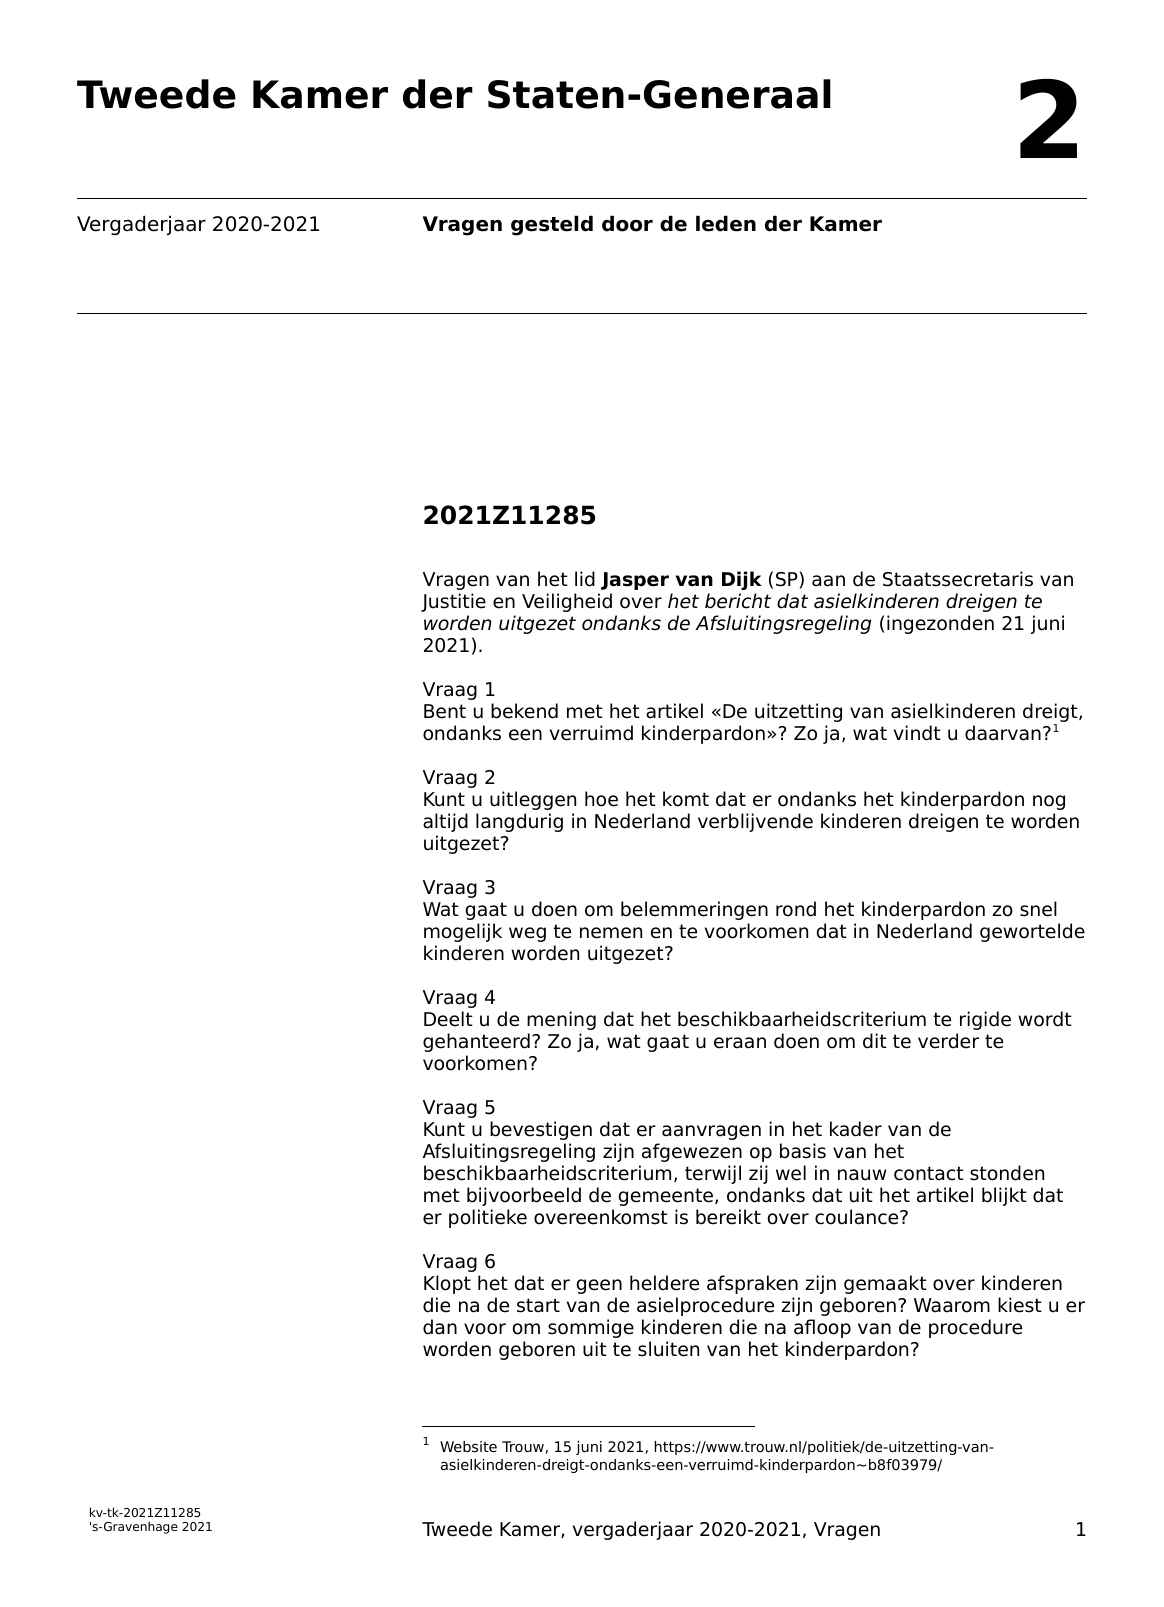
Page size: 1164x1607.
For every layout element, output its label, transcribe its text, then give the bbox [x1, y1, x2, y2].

text Bent u bekend met het artikel «De uitzetting van asielkinderen dreigt, ondanks een verruimd kinderpardon»? Zo ja, wat vindt u daarvan? [422, 701, 1087, 745]
text 's-Gravenhage 2021 [88, 1520, 323, 1534]
text Vraag 6 [422, 1251, 1087, 1273]
text Vraag 4 [422, 987, 1087, 1009]
table_cell Vragen gesteld door de leden der Kamer [422, 199, 1087, 313]
text Vraag 1 [422, 679, 1087, 701]
text Kunt u bevestigen dat er aanvragen in het kader van de Afsluitingsregeling zijn afgewezen op basis van het beschikbaarheidscriterium, terwijl zij wel in nauw contact stonden met bijvoorbeeld de gemeente, ondanks dat uit het artikel blijkt dat er politieke overeenkomst is bereikt over coulance? [422, 1119, 1087, 1229]
table_header 2 [886, 59, 1087, 198]
text 2021Z11285 [422, 501, 1087, 531]
text Klopt het dat er geen heldere afspraken zijn gemaakt over kinderen die na de start van de asielprocedure zijn geboren? Waarom kiest u er dan voor om sommige kinderen die na afloop van de procedure worden geboren uit te sluiten van het kinderpardon? [422, 1273, 1087, 1361]
text Vraag 5 [422, 1097, 1087, 1119]
text Vraag 2 [422, 767, 1087, 789]
text Kunt u uitleggen hoe het komt dat er ondanks het kinderpardon nog altijd langdurig in Nederland verblijvende kinderen dreigen te worden uitgezet? [422, 789, 1087, 855]
table_header Tweede Kamer der Staten-Generaal [77, 59, 886, 198]
text kv-tk-2021Z11285 [88, 1506, 323, 1520]
table_cell Vergaderjaar 2020-2021 [77, 199, 422, 313]
text Wat gaat u doen om belemmeringen rond het kinderpardon zo snel mogelijk weg te nemen en te voorkomen dat in Nederland gewortelde kinderen worden uitgezet? [422, 899, 1087, 965]
text Website Trouw, 15 juni 2021, https://www.trouw.nl/politiek/de-uitzetting-van-asielkinderen-dreigt-ondanks-een-verruimd-kinderpardon~b8f03979/ [422, 1435, 1087, 1474]
text Vraag 3 [422, 877, 1087, 899]
text Deelt u de mening dat het beschikbaarheidscriterium te rigide wordt gehanteerd? Zo ja, wat gaat u eraan doen om dit te verder te voorkomen? [422, 1009, 1087, 1075]
text Vragen van het lid Jasper van Dijk (SP) aan de Staatssecretaris van Justitie en Veiligheid over het bericht dat asielkinderen dreigen te worden uitgezet ondanks de Afsluitingsregeling (ingezonden 21 juni 2021). [422, 569, 1087, 657]
